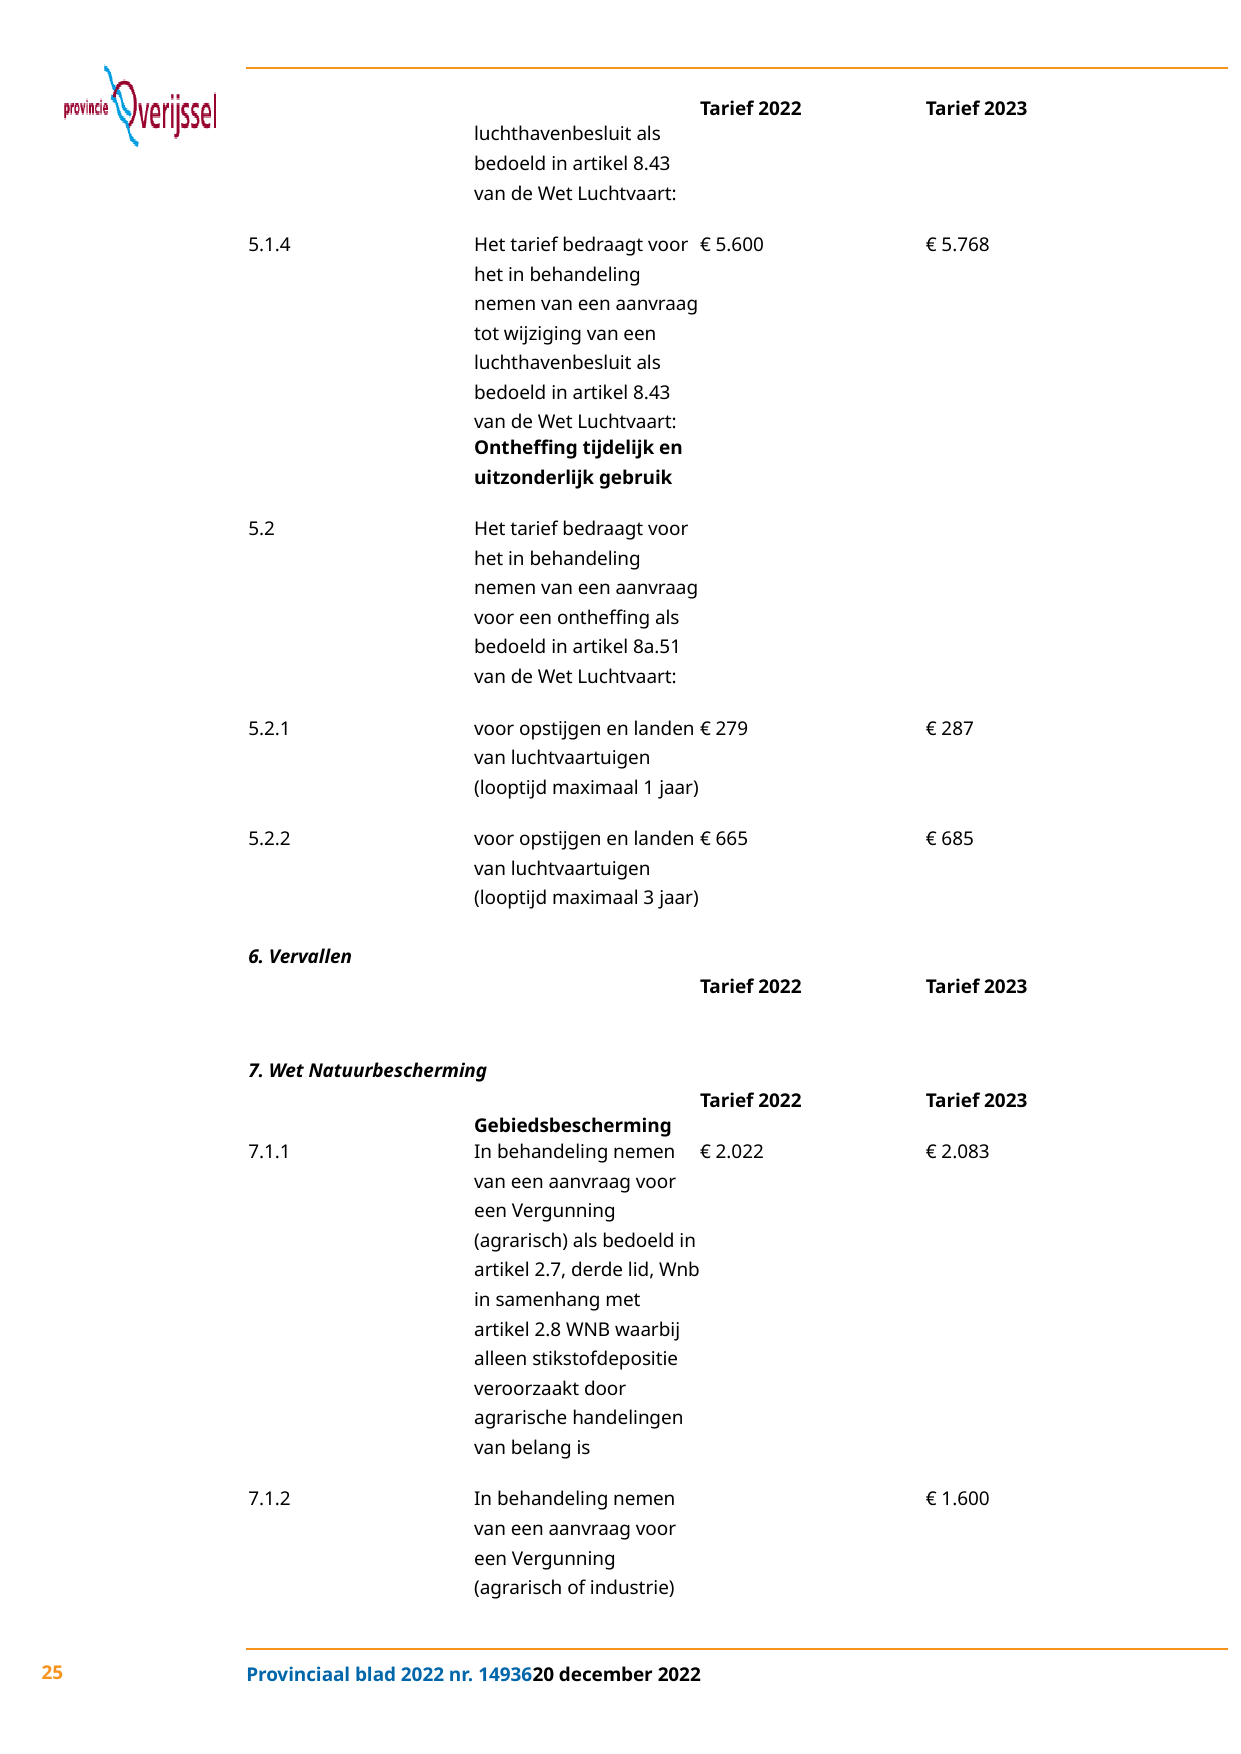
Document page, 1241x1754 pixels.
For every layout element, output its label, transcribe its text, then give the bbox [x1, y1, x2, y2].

table_cell 5.2.2 [248, 825, 474, 910]
table_cell [926, 1113, 1152, 1138]
table_cell [700, 121, 926, 205]
table_cell € 1.600 [926, 1486, 1152, 1600]
table_cell [248, 689, 474, 715]
table_header Tarief 2023 [926, 95, 1152, 121]
table_cell voor opstijgen en landen van luchtvaartuigen (looptijd maximaal 1 jaar) [474, 715, 700, 800]
table_header [474, 1087, 700, 1112]
table_cell [248, 1113, 474, 1138]
table_cell [474, 689, 700, 715]
table_cell [474, 490, 700, 515]
table_cell 5.2.1 [248, 715, 474, 800]
table_header Tarief 2022 [700, 973, 926, 998]
table_header [248, 1087, 474, 1112]
table_cell [700, 1486, 926, 1600]
table_cell [926, 689, 1152, 715]
table_cell In behandeling nemen van een aanvraag voor een Vergunning (agrarisch) als bedoeld in artikel 2.7, derde lid, Wnb in samenhang met artikel 2.8 WNB waarbij alleen stikstofdepositie veroorzaakt door agrarische handelingen van belang is [474, 1138, 700, 1460]
table_cell [700, 1460, 926, 1486]
table_header [248, 95, 474, 121]
table_header Tarief 2023 [926, 973, 1152, 998]
table_cell [926, 121, 1152, 205]
text 6. Vervallen [248, 943, 1152, 969]
table_cell [926, 205, 1152, 231]
table_cell [248, 1460, 474, 1486]
table_cell Ontheffing tijdelijk en uitzonderlijk gebruik [474, 434, 700, 490]
table_header Tarief 2022 [700, 1087, 926, 1112]
table_cell [700, 515, 926, 689]
table_cell [474, 1460, 700, 1486]
table_cell 7.1.1 [248, 1138, 474, 1460]
table_cell [700, 490, 926, 515]
table_cell [926, 434, 1152, 490]
table_cell € 665 [700, 825, 926, 910]
table_cell € 685 [926, 825, 1152, 910]
table_cell [926, 515, 1152, 689]
table_cell voor opstijgen en landen van luchtvaartuigen (looptijd maximaal 3 jaar) [474, 825, 700, 910]
table_cell [926, 800, 1152, 825]
table_cell [700, 434, 926, 490]
table_cell [474, 205, 700, 231]
table_cell Gebiedsbescherming [474, 1113, 700, 1138]
table_cell [248, 121, 474, 205]
table_cell [700, 1113, 926, 1138]
table_cell [926, 1460, 1152, 1486]
table_cell 5.2 [248, 515, 474, 689]
table_cell € 287 [926, 715, 1152, 800]
table_cell € 5.600 [700, 231, 926, 434]
table_cell luchthavenbesluit als bedoeld in artikel 8.43 van de Wet Luchtvaart: [474, 121, 700, 205]
table_cell [474, 800, 700, 825]
table_cell € 279 [700, 715, 926, 800]
table_cell [700, 800, 926, 825]
text 7. Wet Natuurbescherming [248, 1057, 1152, 1083]
table_cell In behandeling nemen van een aanvraag voor een Vergunning (agrarisch of industrie) [474, 1486, 700, 1600]
table_cell € 2.083 [926, 1138, 1152, 1460]
table_cell € 5.768 [926, 231, 1152, 434]
table_cell [700, 689, 926, 715]
table_cell [248, 999, 474, 1024]
picture [41, 47, 231, 172]
table_cell [248, 800, 474, 825]
table_header [474, 973, 700, 998]
table_cell [926, 490, 1152, 515]
table_cell [248, 434, 474, 490]
table_cell [700, 205, 926, 231]
table_header [474, 95, 700, 121]
table_header Tarief 2023 [926, 1087, 1152, 1112]
table_cell 7.1.2 [248, 1486, 474, 1600]
table_cell [926, 999, 1152, 1024]
table_cell [248, 205, 474, 231]
table_cell 5.1.4 [248, 231, 474, 434]
table_header [248, 973, 474, 998]
table_cell [474, 999, 700, 1024]
table_cell [248, 490, 474, 515]
table_cell € 2.022 [700, 1138, 926, 1460]
table_cell Het tarief bedraagt voor het in behandeling nemen van een aanvraag voor een ontheffing als bedoeld in artikel 8a.51 van de Wet Luchtvaart: [474, 515, 700, 689]
table_cell [700, 999, 926, 1024]
table_cell Het tarief bedraagt voor het in behandeling nemen van een aanvraag tot wijziging van een luchthavenbesluit als bedoeld in artikel 8.43 van de Wet Luchtvaart: [474, 231, 700, 434]
table_header Tarief 2022 [700, 95, 926, 121]
